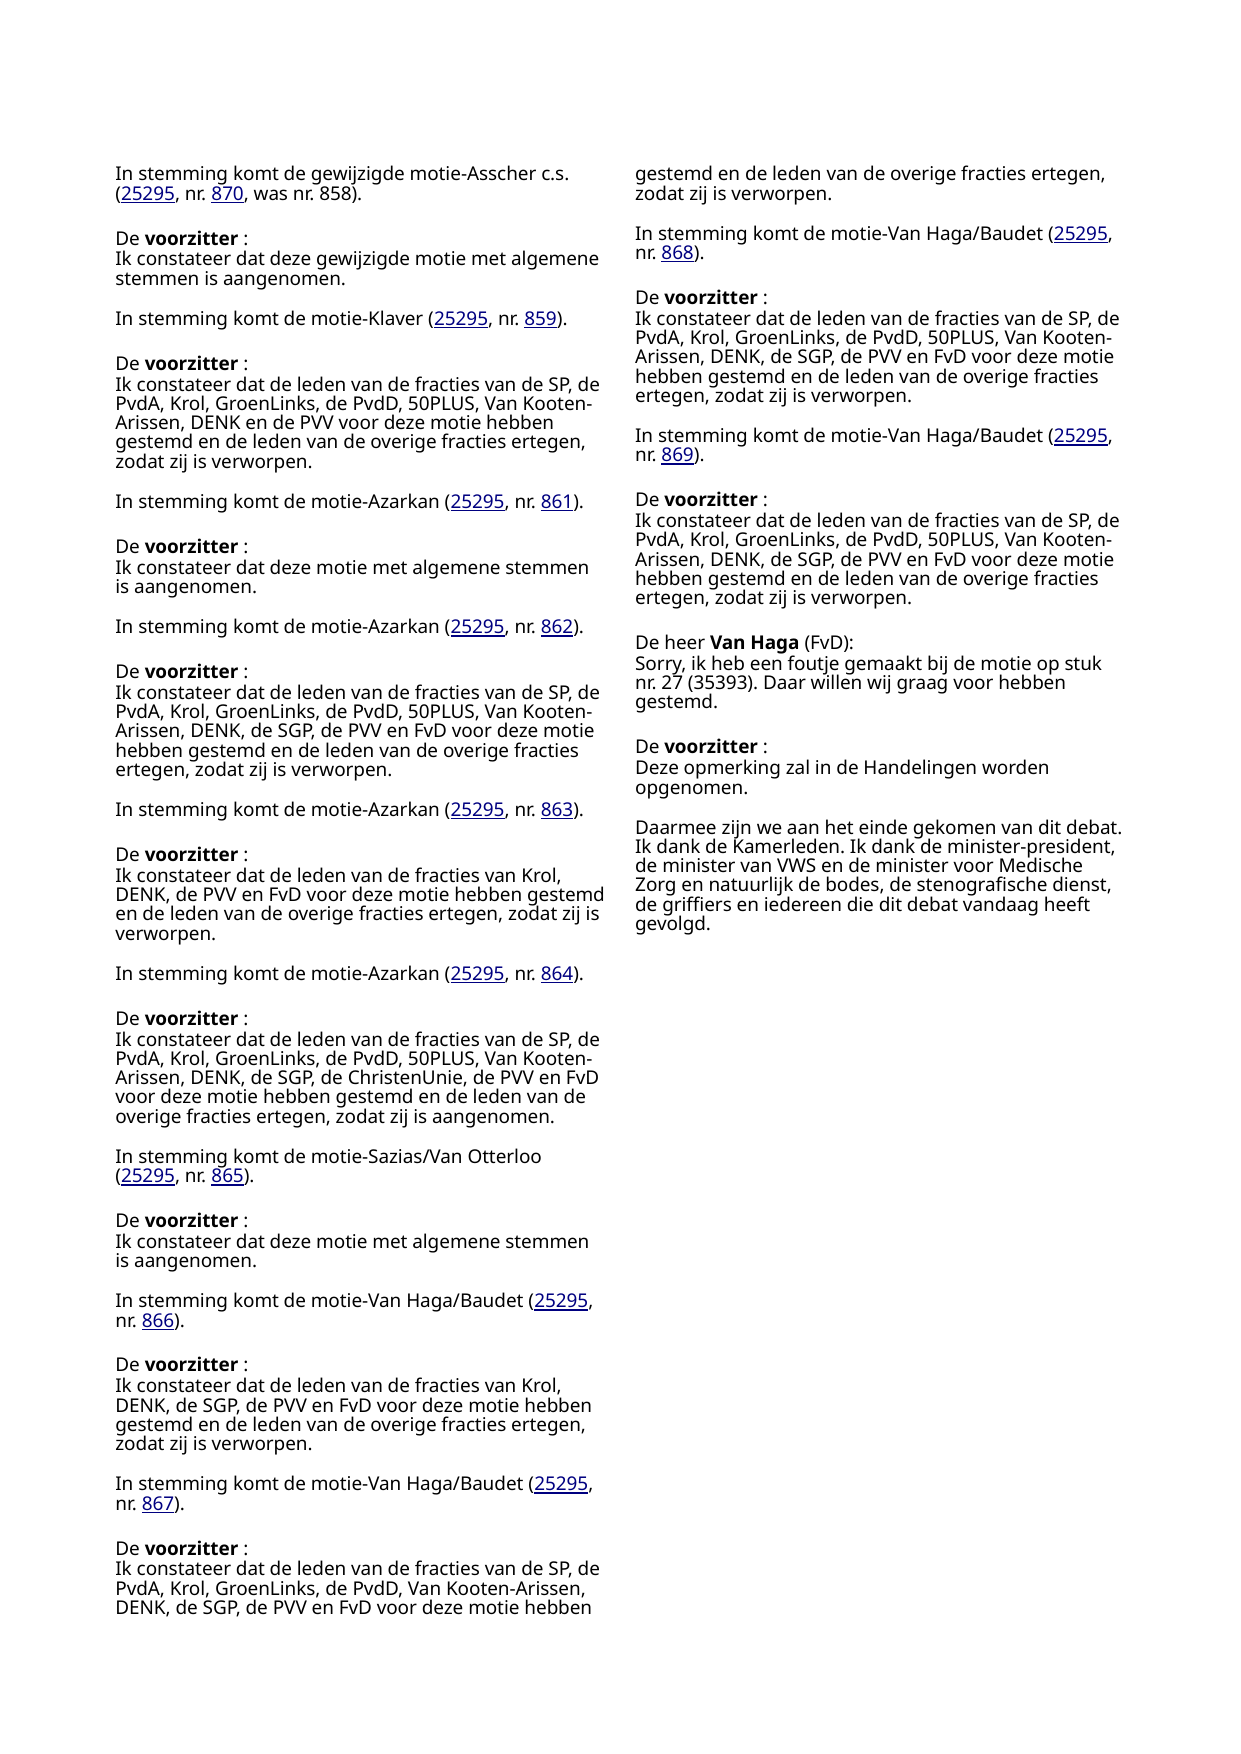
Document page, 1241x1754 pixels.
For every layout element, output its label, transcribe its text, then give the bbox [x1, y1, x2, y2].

text De voorzitter : [635, 734, 1125, 759]
text Ik constateer dat de leden van de fracties van de SP, de PvdA, Krol, GroenLinks, de PvdD, 50PLUS, Van Kooten-Arissen, DENK, de SGP, de PVV en FvD voor deze motie hebben gestemd en de leden van de overige fracties ertegen, zodat zij is verworpen. [635, 512, 1125, 608]
text In stemming komt de motie-Azarkan (25295, nr. 864). [115, 965, 605, 984]
text De voorzitter : [115, 533, 605, 559]
text In stemming komt de motie-Van Haga/Baudet (25295, nr. 869). [635, 427, 1125, 466]
text In stemming komt de motie-Van Haga/Baudet (25295, nr. 867). [115, 1475, 605, 1514]
text In stemming komt de motie-Azarkan (25295, nr. 863). [115, 801, 605, 820]
text In stemming komt de motie-Azarkan (25295, nr. 862). [115, 618, 605, 637]
text Ik constateer dat de leden van de fracties van de SP, de PvdA, Krol, GroenLinks, de PvdD, 50PLUS, Van Kooten-Arissen, DENK, de SGP, de ChristenUnie, de PVV en FvD voor deze motie hebben gestemd en de leden van de overige fracties ertegen, zodat zij is aangenomen. [115, 1031, 605, 1127]
text De voorzitter : [115, 1207, 605, 1233]
text De voorzitter : [115, 1535, 605, 1560]
text In stemming komt de motie-Azarkan (25295, nr. 861). [115, 493, 605, 512]
text Sorry, ik heb een foutje gemaakt bij de motie op stuk nr. 27 (35393). Daar willen wij graag voor hebben gestemd. [635, 655, 1125, 713]
text Ik constateer dat deze motie met algemene stemmen is aangenomen. [115, 1233, 605, 1271]
text De voorzitter : [115, 841, 605, 867]
text Ik constateer dat deze motie met algemene stemmen is aangenomen. [115, 559, 605, 597]
text Deze opmerking zal in de Handelingen worden opgenomen. [635, 759, 1125, 798]
text Daarmee zijn we aan het einde gekomen van dit debat. Ik dank de Kamerleden. Ik dank de minister-president, de minister van VWS en de minister voor Medische Zorg en natuurlijk de bodes, de stenografische dienst, de griffiers en iedereen die dit debat vandaag heeft gevolgd. [635, 819, 1125, 934]
text In stemming komt de motie-Klaver (25295, nr. 859). [115, 310, 605, 329]
text In stemming komt de motie-Sazias/Van Otterloo (25295, nr. 865). [115, 1148, 605, 1186]
text In stemming komt de motie-Van Haga/Baudet (25295, nr. 866). [115, 1292, 605, 1331]
text De heer Van Haga (FvD): [635, 629, 1125, 655]
text Ik constateer dat de leden van de fracties van de SP, de PvdA, Krol, GroenLinks, de PvdD, 50PLUS, Van Kooten-Arissen, DENK, de SGP, de PVV en FvD voor deze motie hebben gestemd en de leden van de overige fracties ertegen, zodat zij is verworpen. [635, 310, 1125, 406]
text Ik constateer dat deze gewijzigde motie met algemene stemmen is aangenomen. [115, 250, 605, 289]
text Ik constateer dat de leden van de fracties van Krol, DENK, de SGP, de PVV en FvD voor deze motie hebben gestemd en de leden van de overige fracties ertegen, zodat zij is verworpen. [115, 1377, 605, 1454]
text Ik constateer dat de leden van de fracties van Krol, DENK, de PVV en FvD voor deze motie hebben gestemd en de leden van de overige fracties ertegen, zodat zij is verworpen. [115, 867, 605, 944]
text In stemming komt de motie-Van Haga/Baudet (25295, nr. 868). [635, 225, 1125, 263]
text gestemd en de leden van de overige fracties ertegen, zodat zij is verworpen. [635, 165, 1125, 204]
text De voorzitter : [635, 486, 1125, 512]
text De voorzitter : [115, 1005, 605, 1031]
text De voorzitter : [635, 284, 1125, 310]
text Ik constateer dat de leden van de fracties van de SP, de PvdA, Krol, GroenLinks, de PvdD, Van Kooten-Arissen, DENK, de SGP, de PVV en FvD voor deze motie hebben [115, 1560, 605, 1618]
text De voorzitter : [115, 1352, 605, 1377]
text De voorzitter : [115, 350, 605, 376]
text Ik constateer dat de leden van de fracties van de SP, de PvdA, Krol, GroenLinks, de PvdD, 50PLUS, Van Kooten-Arissen, DENK, de SGP, de PVV en FvD voor deze motie hebben gestemd en de leden van de overige fracties ertegen, zodat zij is verworpen. [115, 684, 605, 780]
text In stemming komt de gewijzigde motie-Asscher c.s. (25295, nr. 870, was nr. 858). [115, 165, 605, 204]
text De voorzitter : [115, 225, 605, 250]
text De voorzitter : [115, 658, 605, 684]
text Ik constateer dat de leden van de fracties van de SP, de PvdA, Krol, GroenLinks, de PvdD, 50PLUS, Van Kooten-Arissen, DENK en de PVV voor deze motie hebben gestemd en de leden van de overige fracties ertegen, zodat zij is verworpen. [115, 376, 605, 472]
